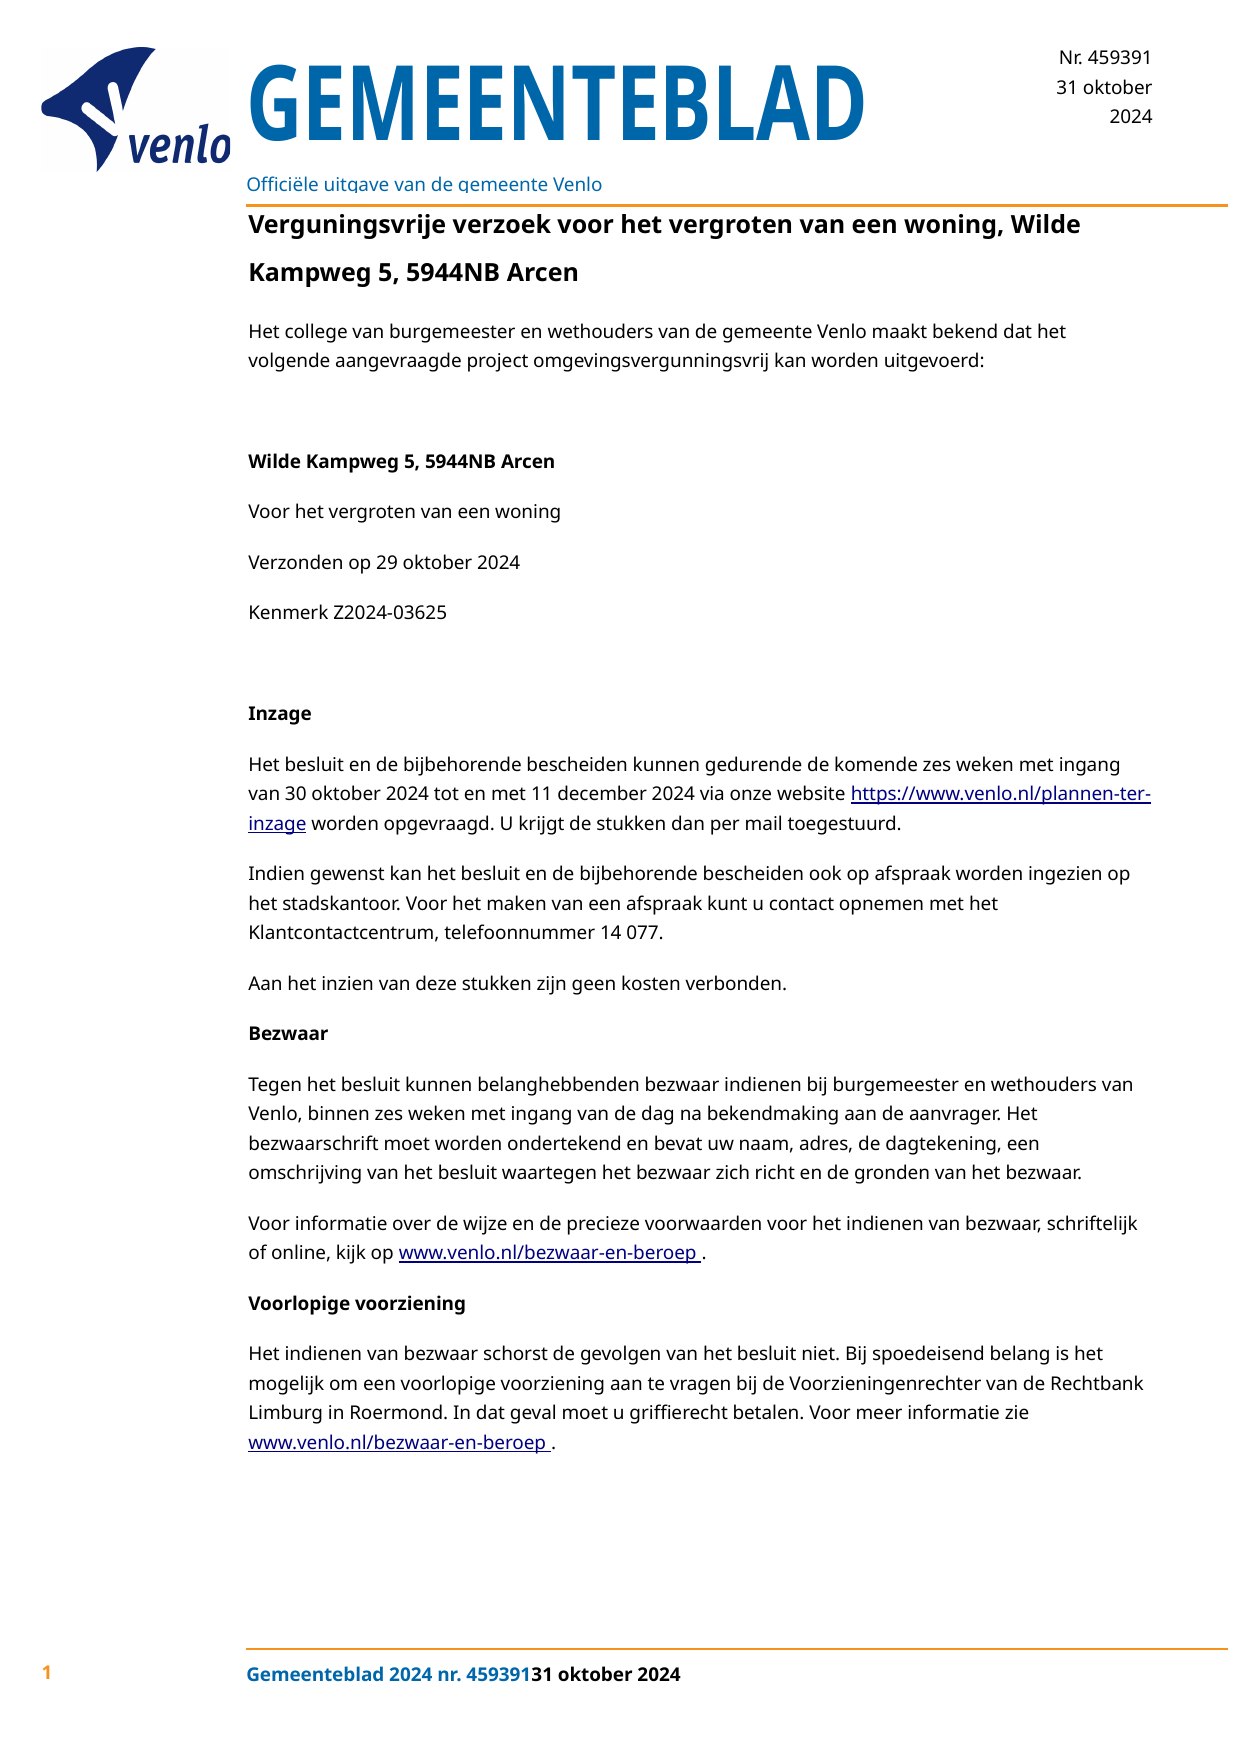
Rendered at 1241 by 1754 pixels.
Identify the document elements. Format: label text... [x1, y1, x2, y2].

picture [41, 47, 231, 172]
text Het besluit en de bijbehorende bescheiden kunnen gedurende de komende zes weken met ingang van 30 oktober 2024 tot en met 11 december 2024 via onze website https://www.venlo.nl/plannen-ter-inzage worden opgevraagd. U krijgt de stukken dan per mail toegestuurd. [248, 751, 1152, 836]
text Voor het vergroten van een woning [248, 499, 1152, 524]
text Tegen het besluit kunnen belanghebbenden bezwaar indienen bij burgemeester en wethouders van Venlo, binnen zes weken met ingang van de dag na bekendmaking aan de aanvrager. Het bezwaarschrift moet worden ondertekend en bevat uw naam, adres, de dagtekening, een omschrijving van het besluit waartegen het bezwaar zich richt en de gronden van het bezwaar. [248, 1071, 1152, 1185]
text Bezwaar [248, 1020, 1152, 1046]
text Indien gewenst kan het besluit en de bijbehorende bescheiden ook op afspraak worden ingezien op het stadskantoor. Voor het maken van een afspraak kunt u contact opnemen met het Klantcontactcentrum, telefoonnummer 14 077. [248, 860, 1152, 945]
text Voor informatie over de wijze en de precieze voorwaarden voor het indienen van bezwaar, schriftelijk of online, kijk op www.venlo.nl/bezwaar-en-beroep . [248, 1210, 1152, 1265]
text Verzonden op 29 oktober 2024 [248, 549, 1152, 575]
text Voorlopige voorziening [248, 1290, 1152, 1316]
text Wilde Kampweg 5, 5944NB Arcen [248, 448, 1152, 474]
text Verguningsvrije verzoek voor het vergroten van een woning, Wilde Kampweg 5, 5944NB Arcen [248, 207, 1152, 288]
text Inzage [248, 700, 1152, 726]
text Het indienen van bezwaar schorst de gevolgen van het besluit niet. Bij spoedeisend belang is het mogelijk om een voorlopige voorziening aan te vragen bij de Voorzieningenrechter van de Rechtbank Limburg in Roermond. In dat geval moet u griffierecht betalen. Voor meer informatie zie www.venlo.nl/bezwaar-en-beroep . [248, 1340, 1152, 1455]
text Het college van burgemeester en wethouders van de gemeente Venlo maakt bekend dat het volgende aangevraagde project omgevingsvergunningsvrij kan worden uitgevoerd: [248, 318, 1152, 373]
text Aan het inzien van deze stukken zijn geen kosten verbonden. [248, 970, 1152, 996]
text Kenmerk Z2024-03625 [248, 599, 1152, 625]
